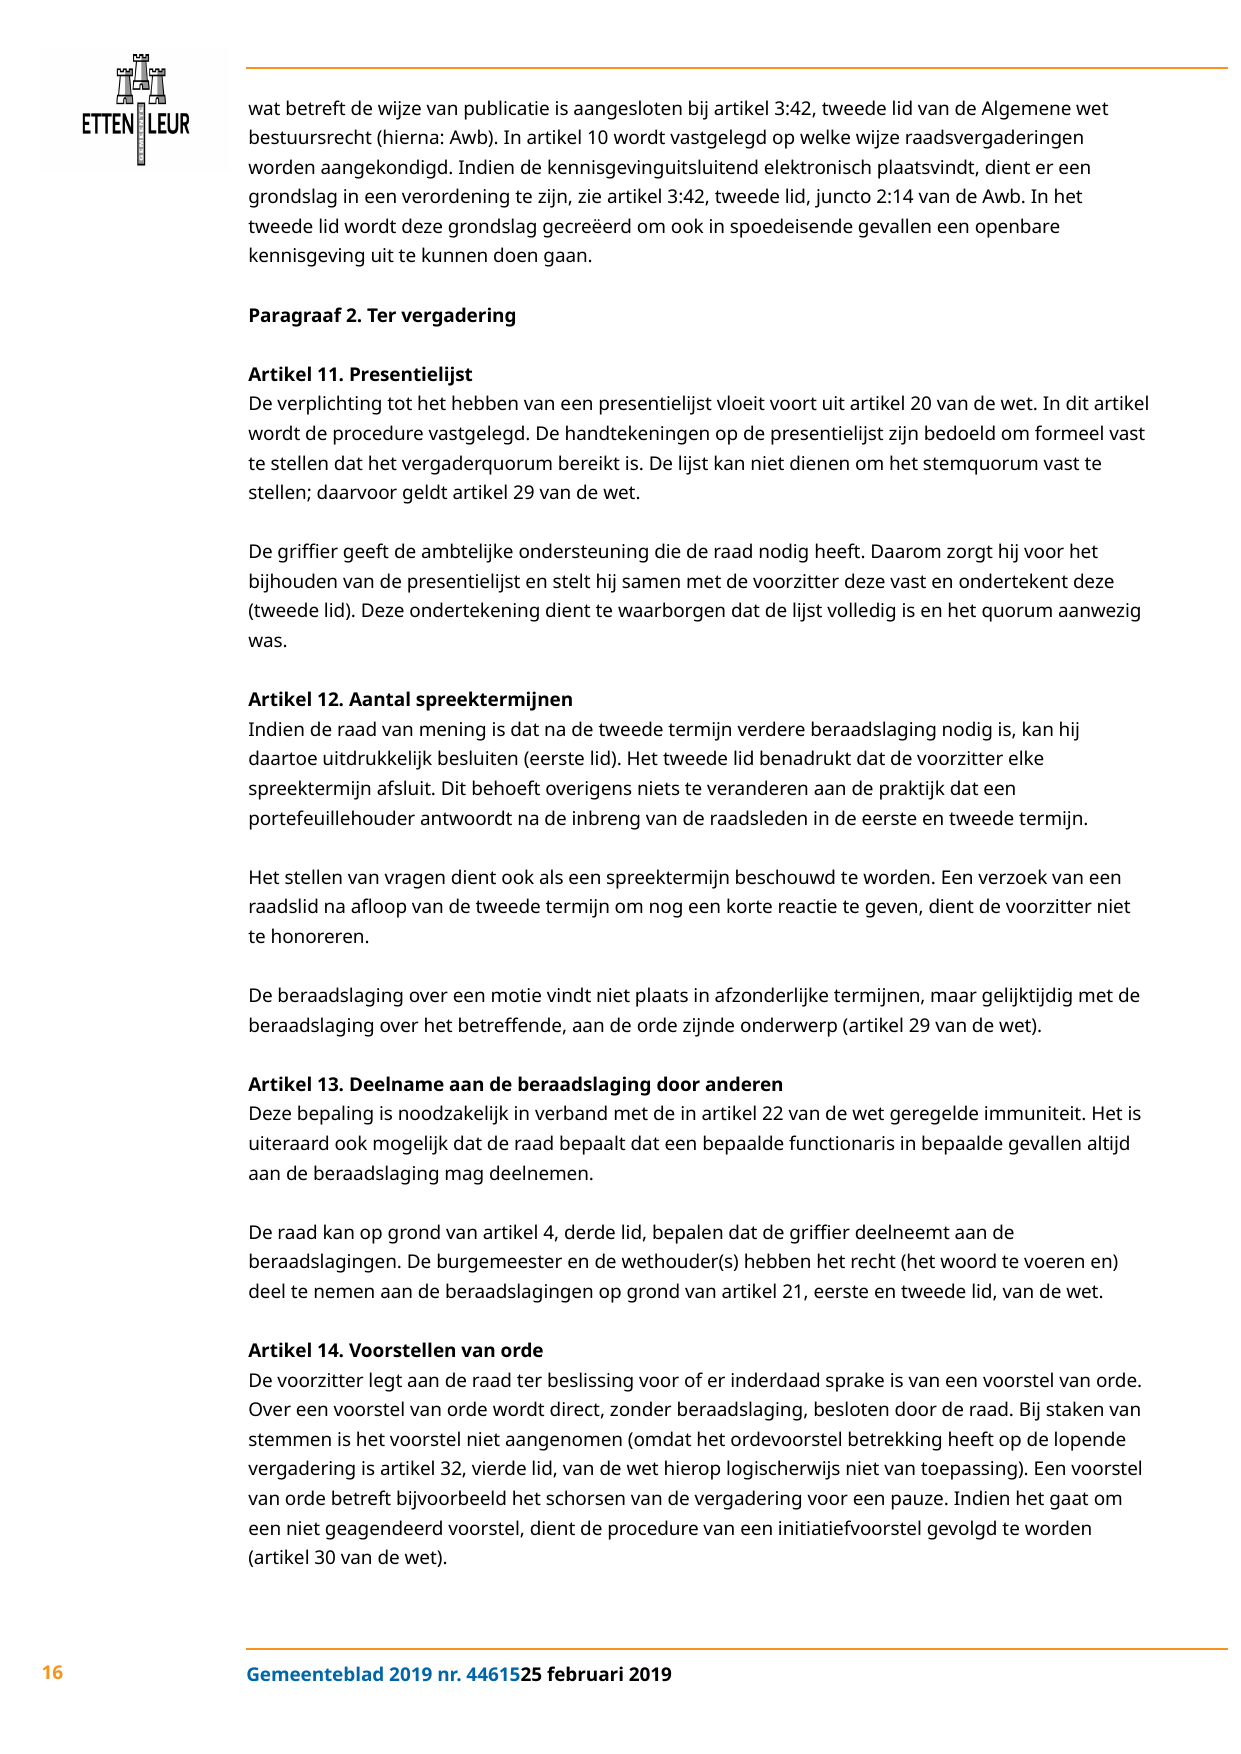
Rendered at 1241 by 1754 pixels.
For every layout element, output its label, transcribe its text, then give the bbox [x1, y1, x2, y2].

text Het stellen van vragen dient ook als een spreektermijn beschouwd te worden. Een verzoek van een raadslid na afloop van de tweede termijn om nog een korte reactie te geven, dient de voorzitter niet te honoreren. [248, 864, 1152, 949]
text De raad kan op grond van artikel 4, derde lid, bepalen dat de griffier deelneemt aan de beraadslagingen. De burgemeester en de wethouder(s) hebben het recht (het woord te voeren en) deel te nemen aan de beraadslagingen op grond van artikel 21, eerste en tweede lid, van de wet. [248, 1219, 1152, 1304]
text De verplichting tot het hebben van een presentielijst vloeit voort uit artikel 20 van de wet. In dit artikel wordt de procedure vastgelegd. De handtekeningen op de presentielijst zijn bedoeld om formeel vast te stellen dat het vergaderquorum bereikt is. De lijst kan niet dienen om het stemquorum vast te stellen; daarvoor geldt artikel 29 van de wet. [248, 391, 1152, 505]
picture [41, 47, 231, 172]
text Artikel 11. Presentielijst [248, 361, 1152, 387]
text wat betreft de wijze van publicatie is aangesloten bij artikel 3:42, tweede lid van de Algemene wet bestuursrecht (hierna: Awb). In artikel 10 wordt vastgelegd op welke wijze raadsvergaderingen worden aangekondigd. Indien de kennisgevinguitsluitend elektronisch plaatsvindt, dient er een grondslag in een verordening te zijn, zie artikel 3:42, tweede lid, juncto 2:14 van de Awb. In het tweede lid wordt deze grondslag gecreëerd om ook in spoedeisende gevallen een openbare kennisgeving uit te kunnen doen gaan. [248, 95, 1152, 268]
text Artikel 13. Deelname aan de beraadslaging door anderen [248, 1071, 1152, 1097]
text De voorzitter legt aan de raad ter beslissing voor of er inderdaad sprake is van een voorstel van orde. Over een voorstel van orde wordt direct, zonder beraadslaging, besloten door de raad. Bij staken van stemmen is het voorstel niet aangenomen (omdat het ordevoorstel betrekking heeft op de lopende vergadering is artikel 32, vierde lid, van de wet hierop logischerwijs niet van toepassing). Een voorstel van orde betreft bijvoorbeeld het schorsen van de vergadering voor een pauze. Indien het gaat om een niet geagendeerd voorstel, dient de procedure van een initiatiefvoorstel gevolgd te worden (artikel 30 van de wet). [248, 1367, 1152, 1570]
text De griffier geeft de ambtelijke ondersteuning die de raad nodig heeft. Daarom zorgt hij voor het bijhouden van de presentielijst en stelt hij samen met de voorzitter deze vast en ondertekent deze (tweede lid). Deze ondertekening dient te waarborgen dat de lijst volledig is en het quorum aanwezig was. [248, 538, 1152, 653]
text Indien de raad van mening is dat na de tweede termijn verdere beraadslaging nodig is, kan hij daartoe uitdrukkelijk besluiten (eerste lid). Het tweede lid benadrukt dat de voorzitter elke spreektermijn afsluit. Dit behoeft overigens niets te veranderen aan de praktijk dat een portefeuillehouder antwoordt na de inbreng van de raadsleden in de eerste en tweede termijn. [248, 716, 1152, 831]
text De beraadslaging over een motie vindt niet plaats in afzonderlijke termijnen, maar gelijktijdig met de beraadslaging over het betreffende, aan de orde zijnde onderwerp (artikel 29 van de wet). [248, 982, 1152, 1038]
text Deze bepaling is noodzakelijk in verband met de in artikel 22 van de wet geregelde immuniteit. Het is uiteraard ook mogelijk dat de raad bepaalt dat een bepaalde functionaris in bepaalde gevallen altijd aan de beraadslaging mag deelnemen. [248, 1101, 1152, 1186]
text Paragraaf 2. Ter vergadering [248, 302, 1152, 328]
text Artikel 14. Voorstellen van orde [248, 1337, 1152, 1363]
text Artikel 12. Aantal spreektermijnen [248, 686, 1152, 712]
